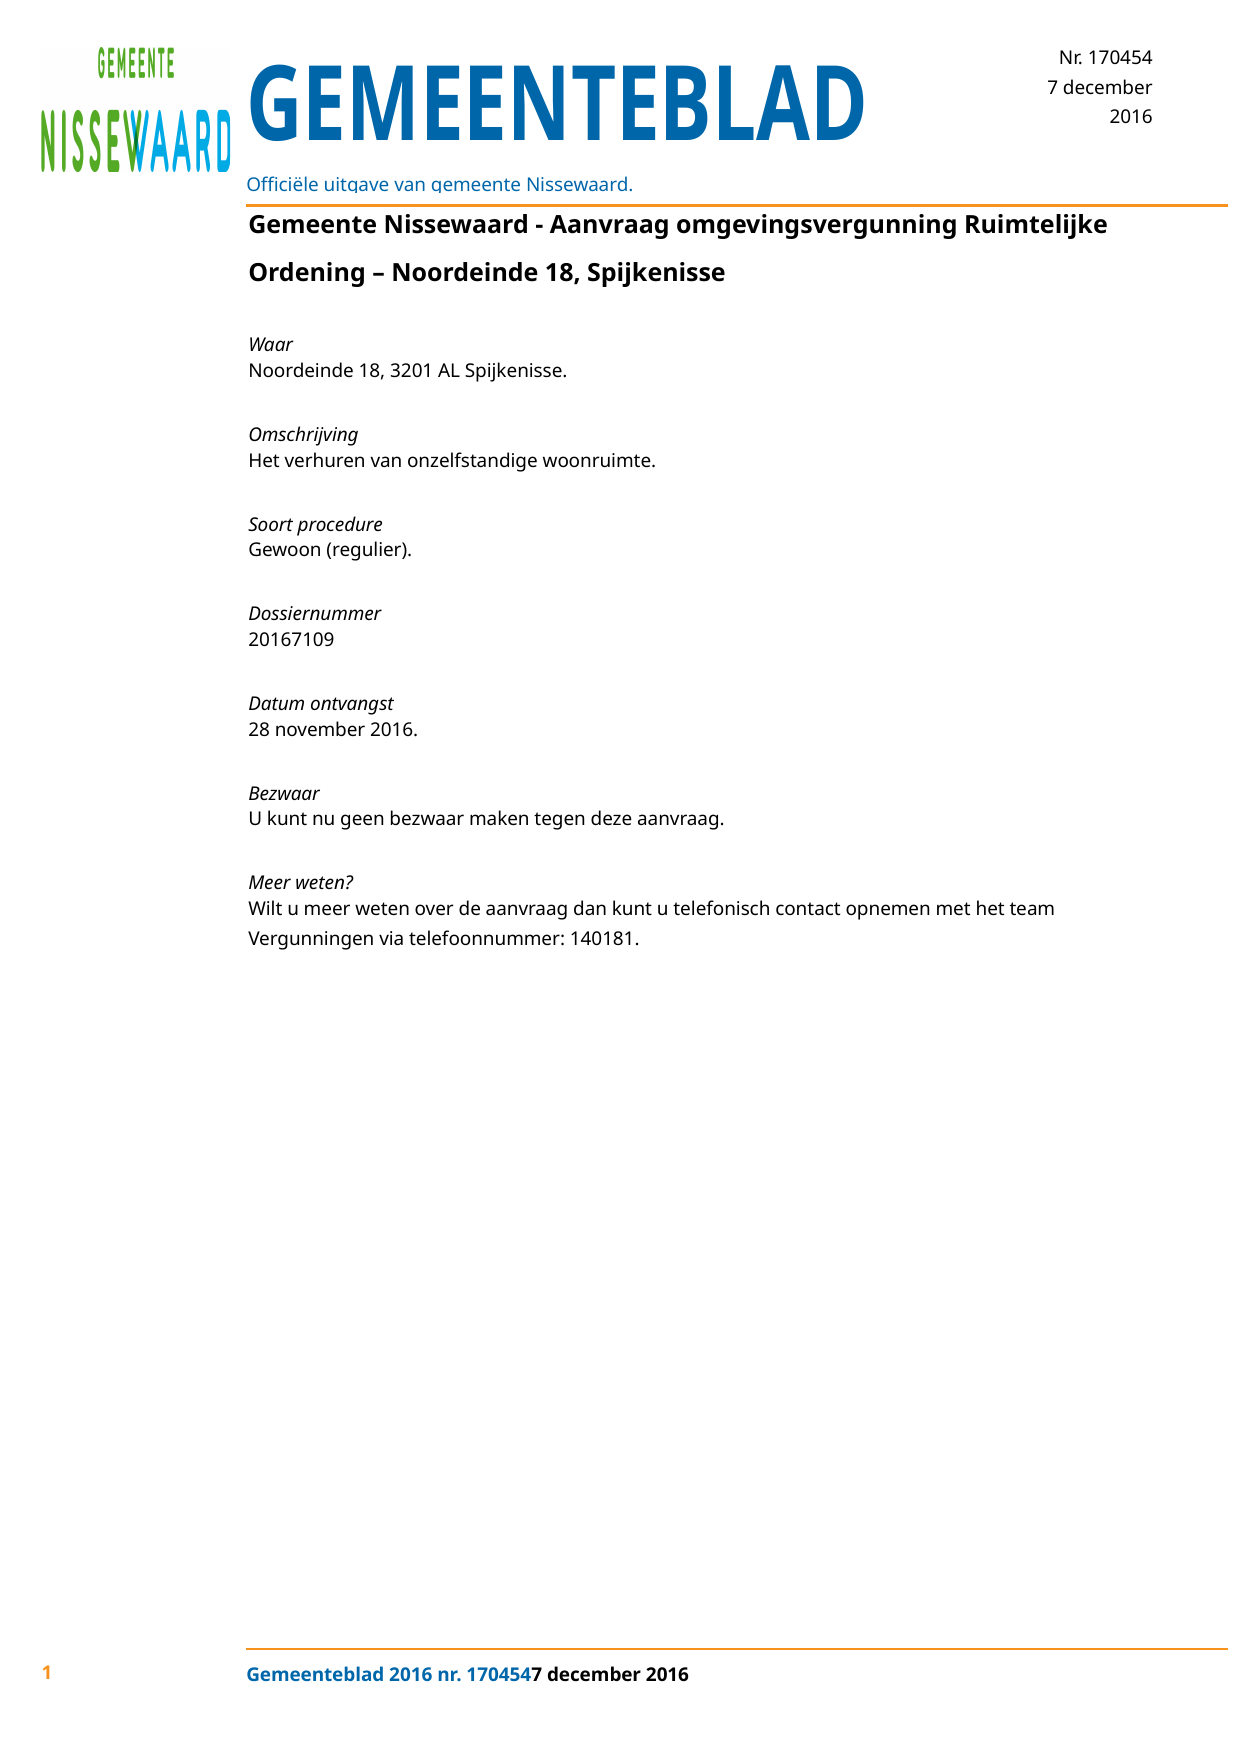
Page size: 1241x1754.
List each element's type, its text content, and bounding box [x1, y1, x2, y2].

text Meer weten? [248, 869, 1152, 895]
text Soort procedure [248, 511, 1152, 537]
picture [176, 157, 187, 172]
text Gemeente Nissewaard - Aanvraag omgevingsvergunning Ruimtelijke Ordening – Noordeinde 18, Spijkenisse [248, 207, 1152, 288]
picture [201, 122, 206, 138]
text Het verhuren van onzelfstandige woonruimte. [248, 447, 1152, 473]
text Omschrijving [248, 421, 1152, 447]
picture [200, 151, 206, 172]
text Bezwaar [248, 780, 1152, 806]
text Wilt u meer weten over de aanvraag dan kunt u telefonisch contact opnemen met het team Vergunningen via telefoonnummer: 140181. [248, 895, 1152, 951]
picture [154, 157, 165, 172]
picture [41, 47, 231, 172]
text Gewoon (regulier). [248, 537, 1152, 562]
text 28 november 2016. [248, 716, 1152, 742]
text Dossiernummer [248, 601, 1152, 626]
text Waar [248, 331, 1152, 357]
text 20167109 [248, 626, 1152, 652]
text Datum ontvangst [248, 690, 1152, 716]
text Noordeinde 18, 3201 AL Spijkenisse. [248, 357, 1152, 383]
picture [222, 122, 227, 160]
text U kunt nu geen bezwaar maken tegen deze aanvraag. [248, 806, 1152, 831]
